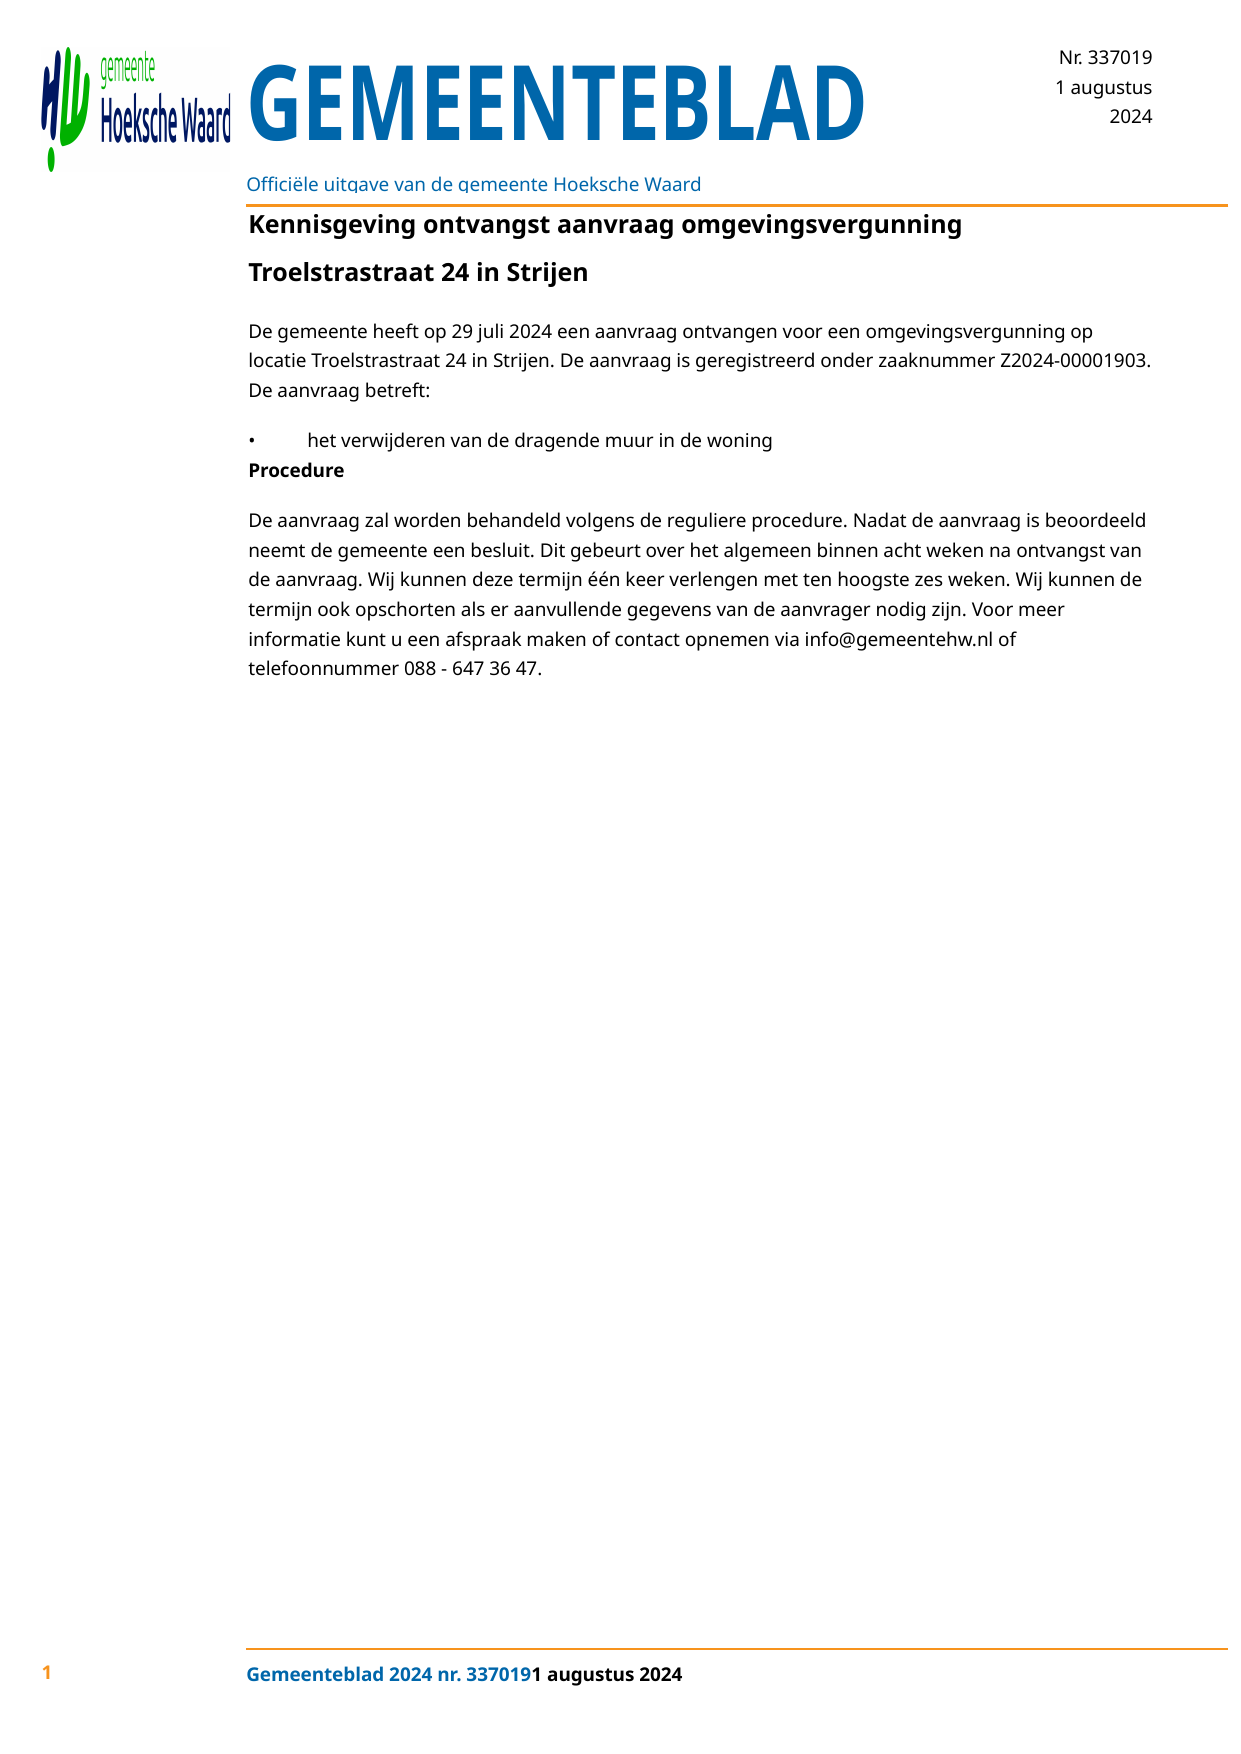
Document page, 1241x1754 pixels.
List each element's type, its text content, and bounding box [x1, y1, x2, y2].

text Kennisgeving ontvangst aanvraag omgevingsvergunning Troelstrastraat 24 in Strijen [248, 207, 1152, 288]
text De aanvraag zal worden behandeld volgens de reguliere procedure. Nadat de aanvraag is beoordeeld neemt de gemeente een besluit. Dit gebeurt over het algemeen binnen acht weken na ontvangst van de aanvraag. Wij kunnen deze termijn één keer verlengen met ten hoogste zes weken. Wij kunnen de termijn ook opschorten als er aanvullende gegevens van de aanvrager nodig zijn. Voor meer informatie kunt u een afspraak maken of contact opnemen via info@gemeentehw.nl of telefoonnummer 088 - 647 36 47. [248, 507, 1152, 681]
picture [41, 47, 231, 172]
list het verwijderen van de dragende muur in de woning [248, 427, 1152, 453]
text De gemeente heeft op 29 juli 2024 een aanvraag ontvangen voor een omgevingsvergunning op locatie Troelstrastraat 24 in Strijen. De aanvraag is geregistreerd onder zaaknummer Z2024-00001903. De aanvraag betreft: [248, 318, 1152, 403]
text Procedure [248, 457, 1152, 483]
